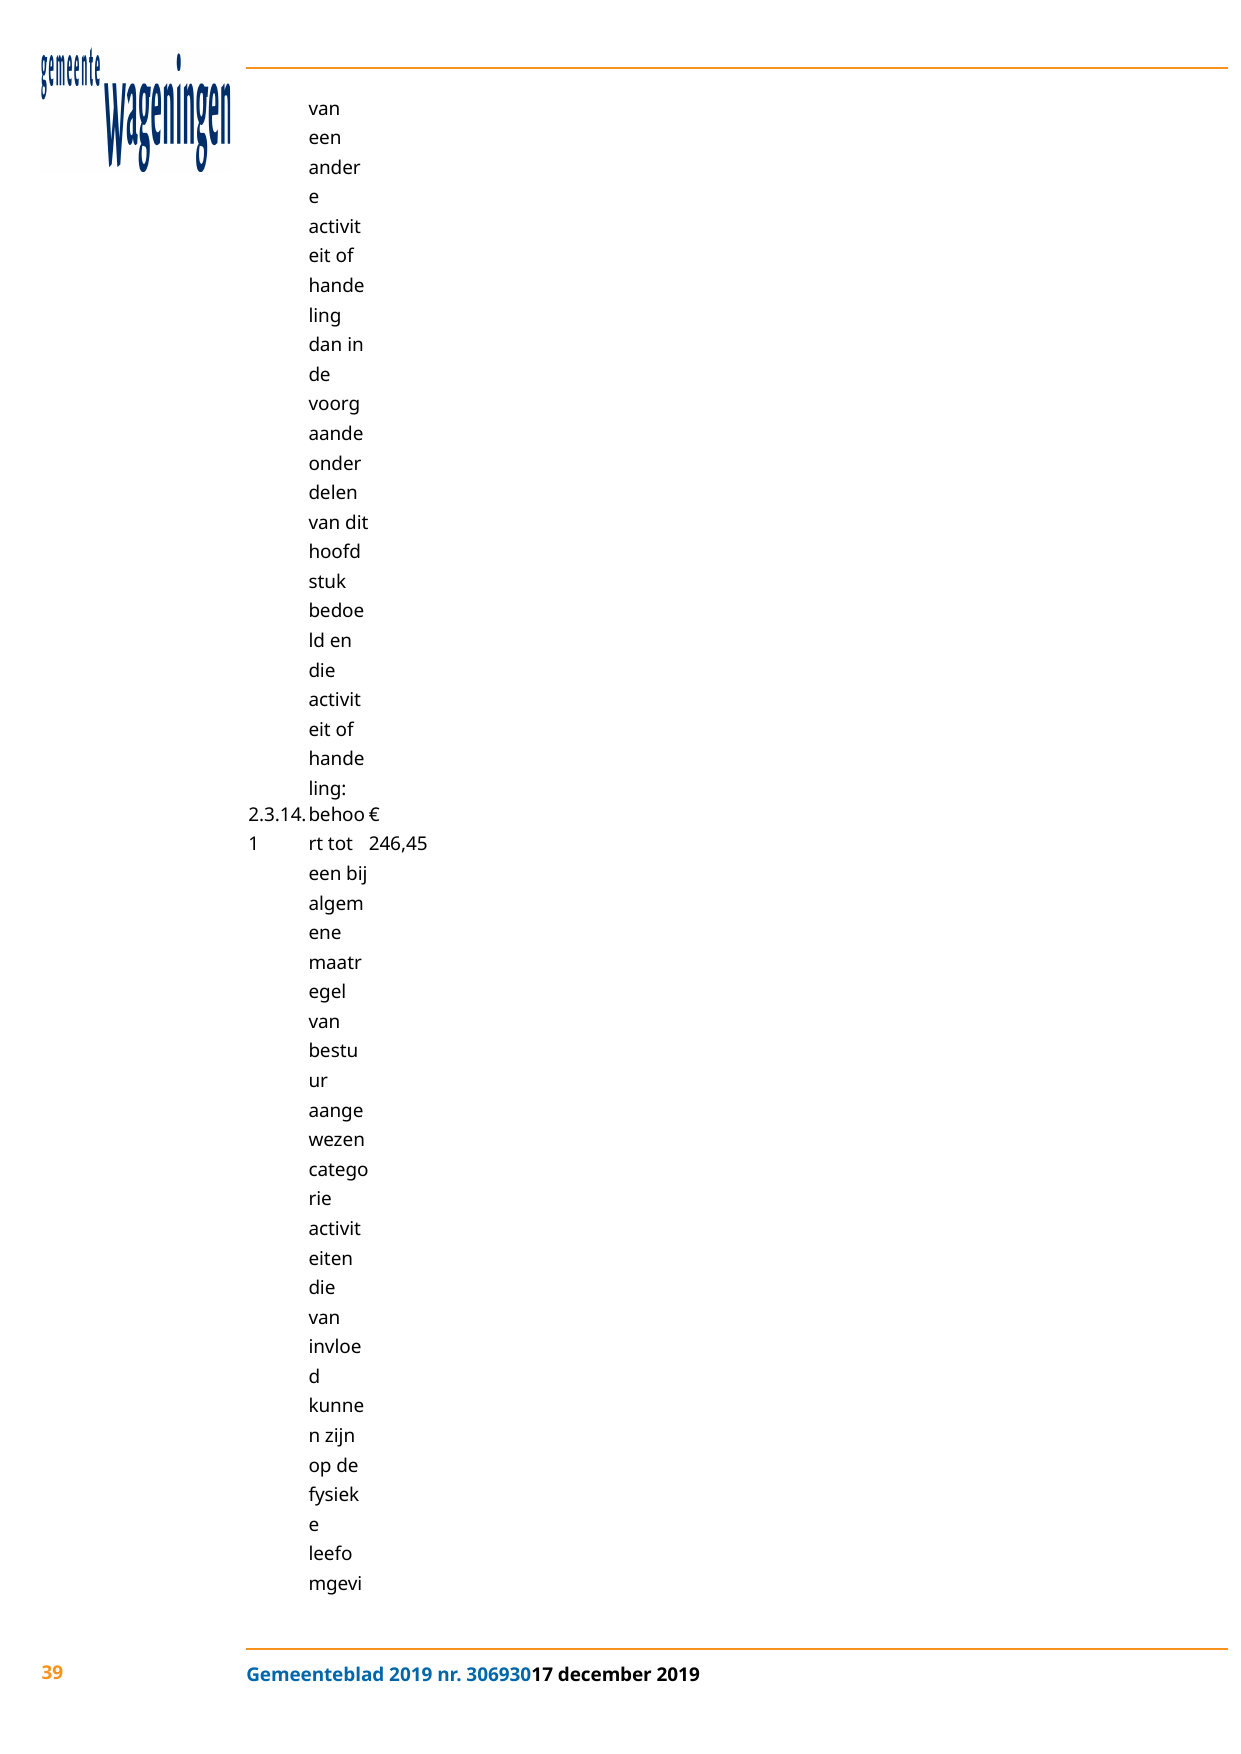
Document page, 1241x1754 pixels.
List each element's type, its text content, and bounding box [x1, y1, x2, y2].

table_cell [248, 95, 308, 801]
table_cell € 246,45 [369, 801, 429, 1596]
table_cell [369, 95, 429, 801]
picture [41, 47, 231, 172]
table_cell behoort tot een bij algemene maatregel van bestuur aangewezen categorie activiteiten die van invloed kunnen zijn op de fysieke leefomgevi [308, 801, 368, 1596]
table_cell van een andere activiteit of handeling dan in de voorgaande onderdelen van dit hoofdstuk bedoeld en die activiteit of handeling: [308, 95, 368, 801]
table_cell 2.3.14.1 [248, 801, 308, 1596]
